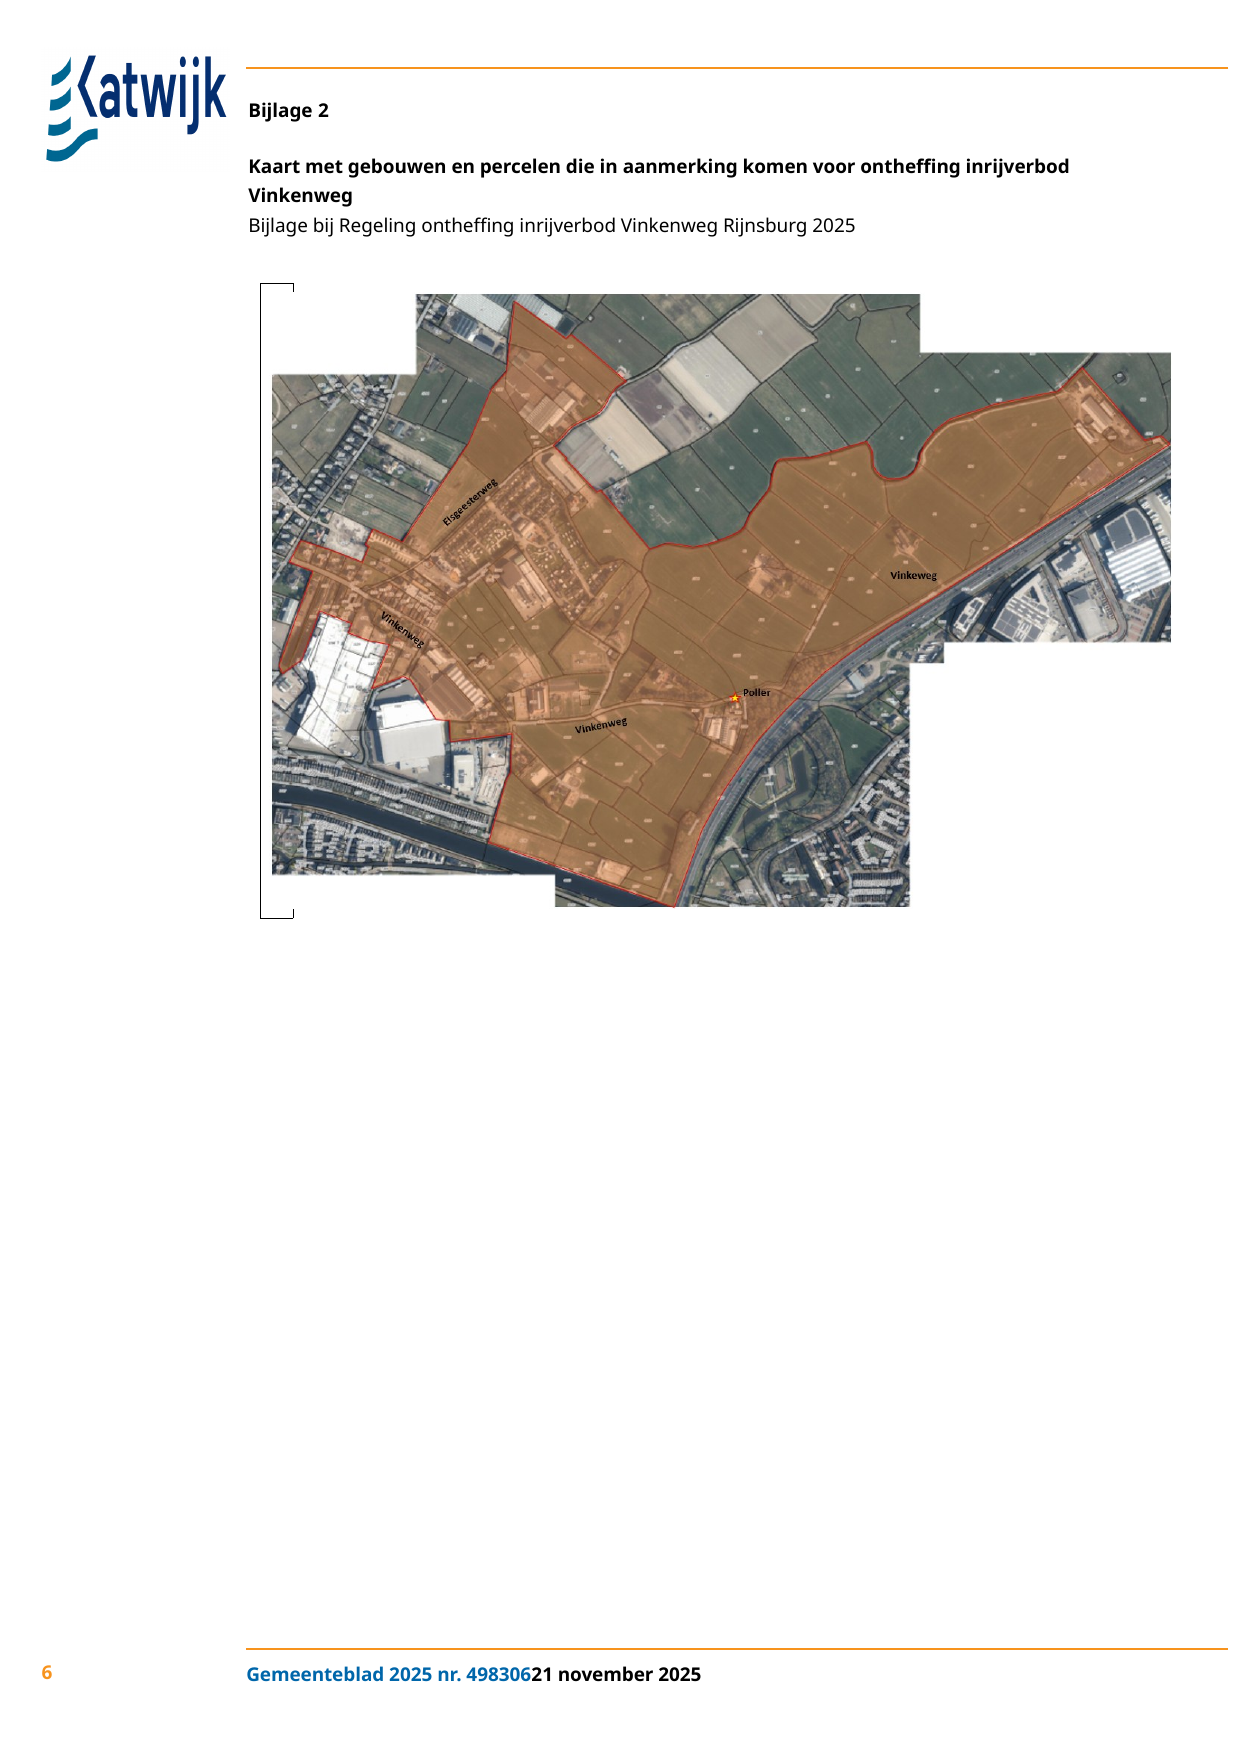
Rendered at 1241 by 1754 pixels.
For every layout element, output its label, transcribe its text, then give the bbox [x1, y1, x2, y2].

text Bijlage 2 [248, 95, 1152, 123]
picture [41, 47, 231, 172]
text Kaart met gebouwen en percelen die in aanmerking komen voor ontheffing inrijverbod Vinkenweg [248, 153, 1152, 208]
picture [268, 292, 1173, 909]
text Bijlage bij Regeling ontheffing inrijverbod Vinkenweg Rijnsburg 2025 [248, 212, 1152, 238]
